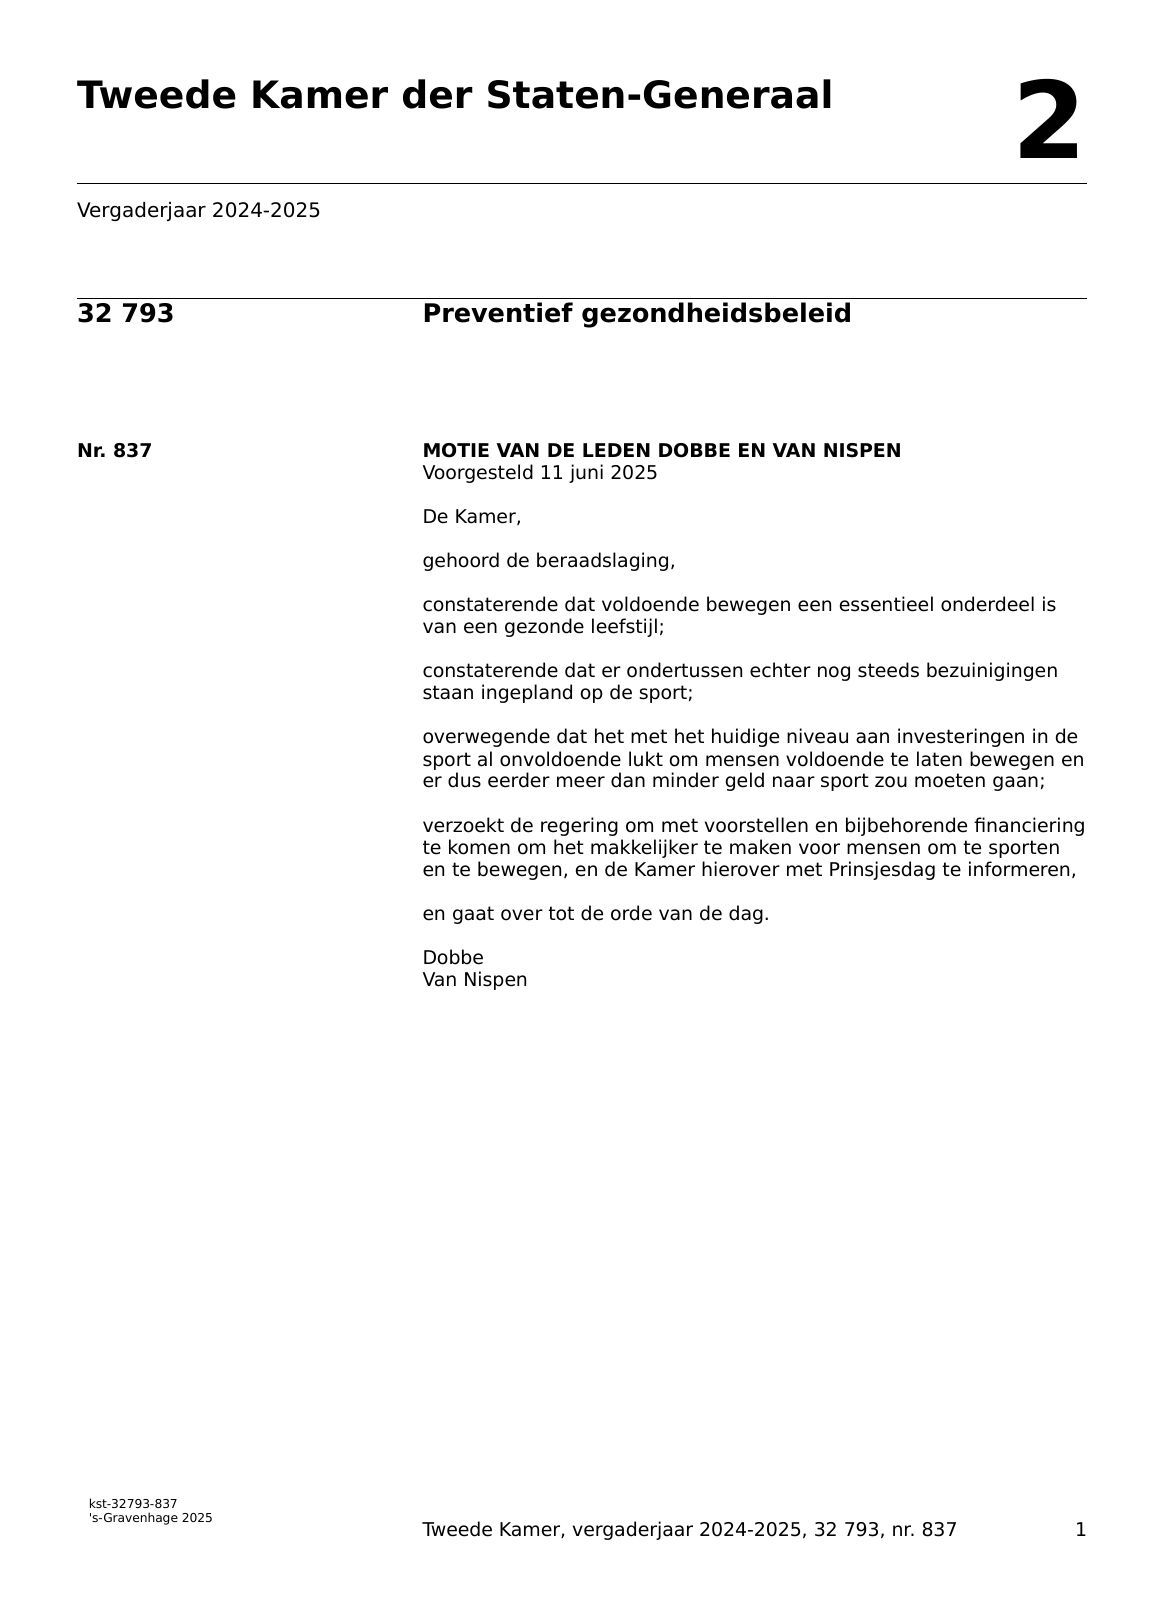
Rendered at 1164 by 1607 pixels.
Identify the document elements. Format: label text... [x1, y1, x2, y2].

text constaterende dat voldoende bewegen een essentieel onderdeel is van een gezonde leefstijl; [422, 594, 1087, 638]
text 's-Gravenhage 2025 [88, 1511, 323, 1525]
subtitle 32 793 Preventief gezondheidsbeleid [77, 299, 1087, 329]
text De Kamer, [422, 506, 1087, 528]
text en gaat over tot de orde van de dag. [422, 903, 1087, 925]
text verzoekt de regering om met voorstellen en bijbehorende financiering te komen om het makkelijker te maken voor mensen om te sporten en te bewegen, en de Kamer hierover met Prinsjesdag te informeren, [422, 814, 1087, 881]
subtitle Nr. 837 MOTIE VAN DE LEDEN DOBBE EN VAN NISPEN [77, 440, 1087, 462]
text overwegende dat het met het huidige niveau aan investeringen in de sport al onvoldoende lukt om mensen voldoende te laten bewegen en er dus eerder meer dan minder geld naar sport zou moeten gaan; [422, 726, 1087, 792]
table_header 2 [886, 59, 1087, 183]
text Dobbe [422, 947, 1087, 969]
text kst-32793-837 [88, 1497, 323, 1511]
text constaterende dat er ondertussen echter nog steeds bezuinigingen staan ingepland op de sport; [422, 660, 1087, 704]
text Voorgesteld 11 juni 2025 [422, 462, 1087, 484]
table_header Tweede Kamer der Staten-Generaal [77, 59, 886, 183]
text Van Nispen [422, 969, 1087, 991]
table_cell Vergaderjaar 2024-2025 [77, 184, 1087, 298]
text gehoord de beraadslaging, [422, 550, 1087, 572]
